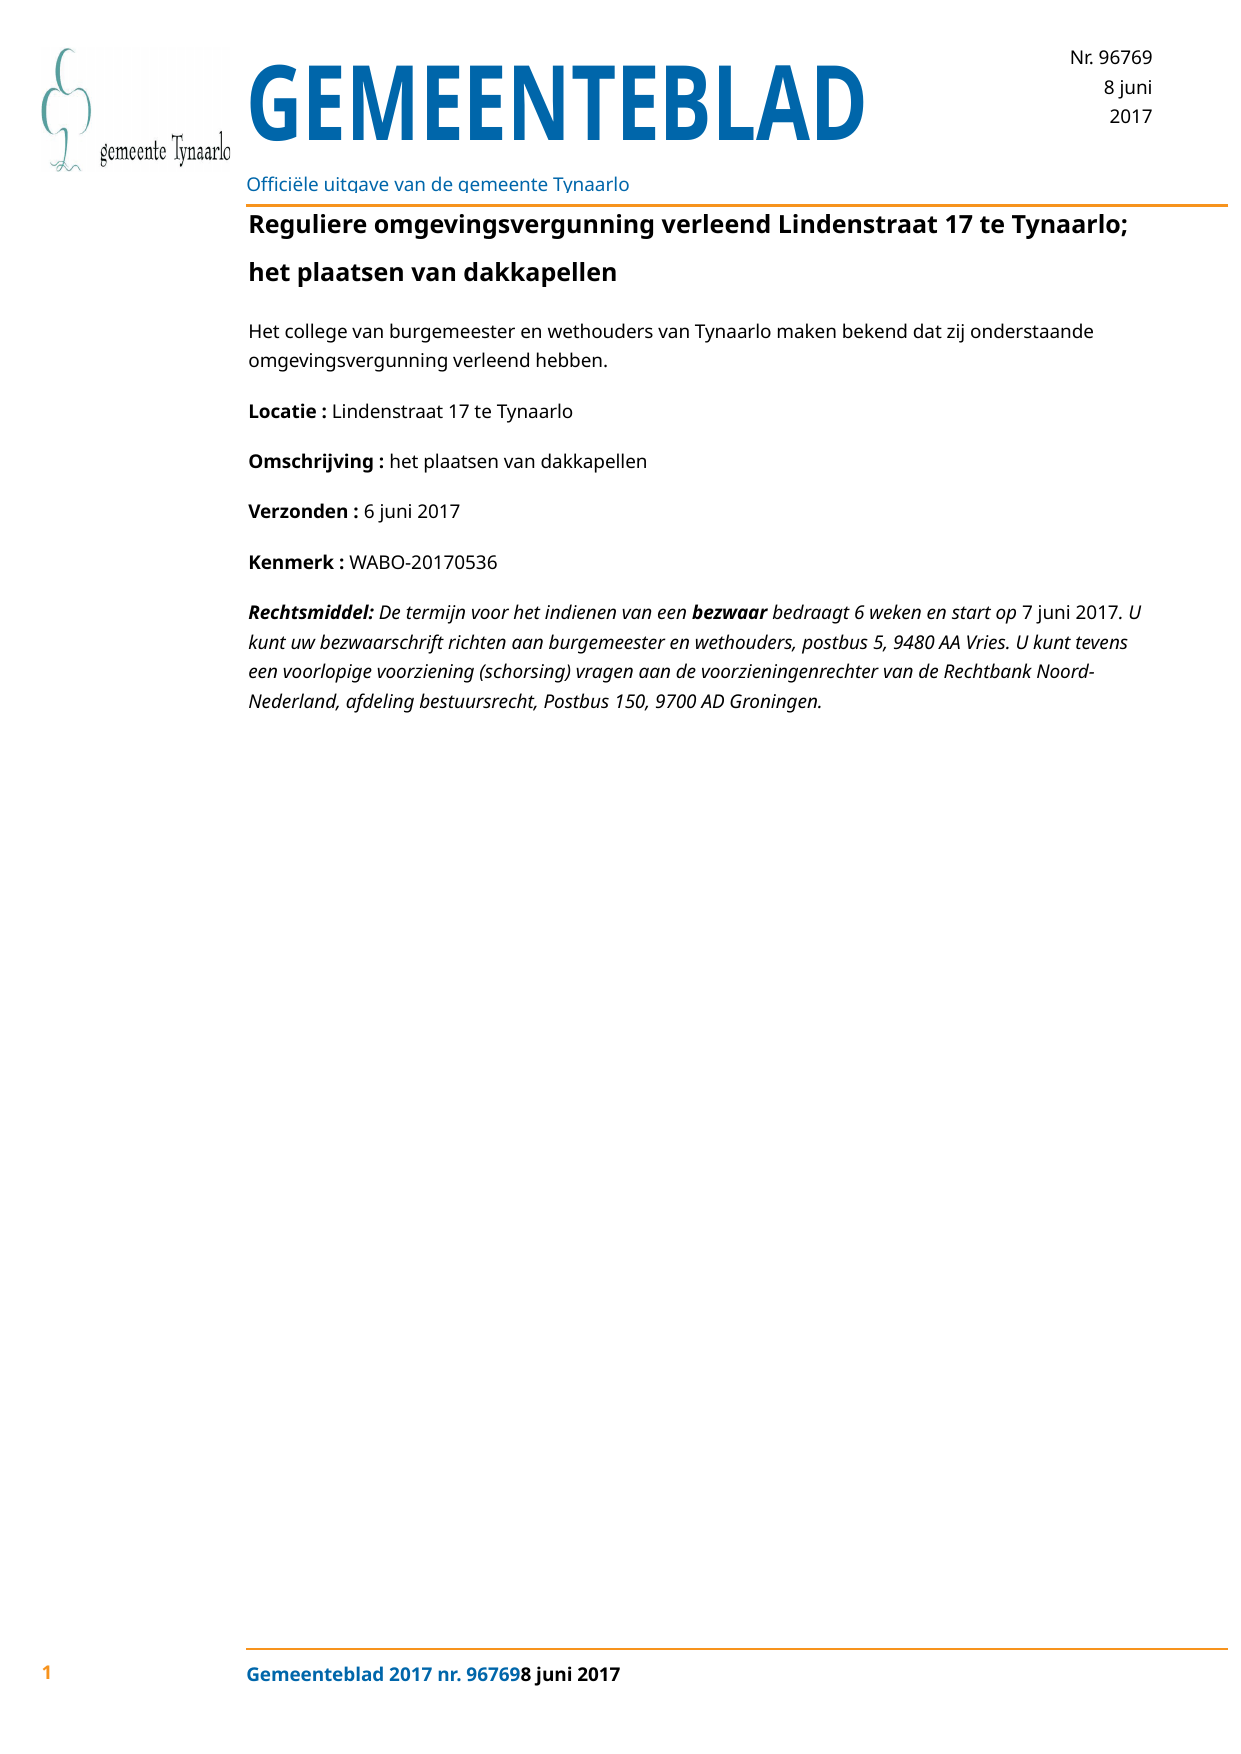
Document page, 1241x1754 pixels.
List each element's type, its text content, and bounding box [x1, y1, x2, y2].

text Reguliere omgevingsvergunning verleend Lindenstraat 17 te Tynaarlo; het plaatsen van dakkapellen [248, 207, 1152, 288]
text Verzonden : 6 juni 2017 [248, 499, 1152, 524]
text Rechtsmiddel: De termijn voor het indienen van een bezwaar bedraagt 6 weken en start op 7 juni 2017. U kunt uw bezwaarschrift richten aan burgemeester en wethouders, postbus 5, 9480 AA Vries. U kunt tevens een voorlopige voorziening (schorsing) vragen aan de voorzieningenrechter van de Rechtbank Noord-Nederland, afdeling bestuursrecht, Postbus 150, 9700 AD Groningen. [248, 599, 1152, 714]
text Omschrijving : het plaatsen van dakkapellen [248, 448, 1152, 474]
text Kenmerk : WABO-20170536 [248, 549, 1152, 575]
picture [41, 47, 231, 172]
text Locatie : Lindenstraat 17 te Tynaarlo [248, 398, 1152, 424]
text Het college van burgemeester en wethouders van Tynaarlo maken bekend dat zij onderstaande omgevingsvergunning verleend hebben. [248, 318, 1152, 373]
